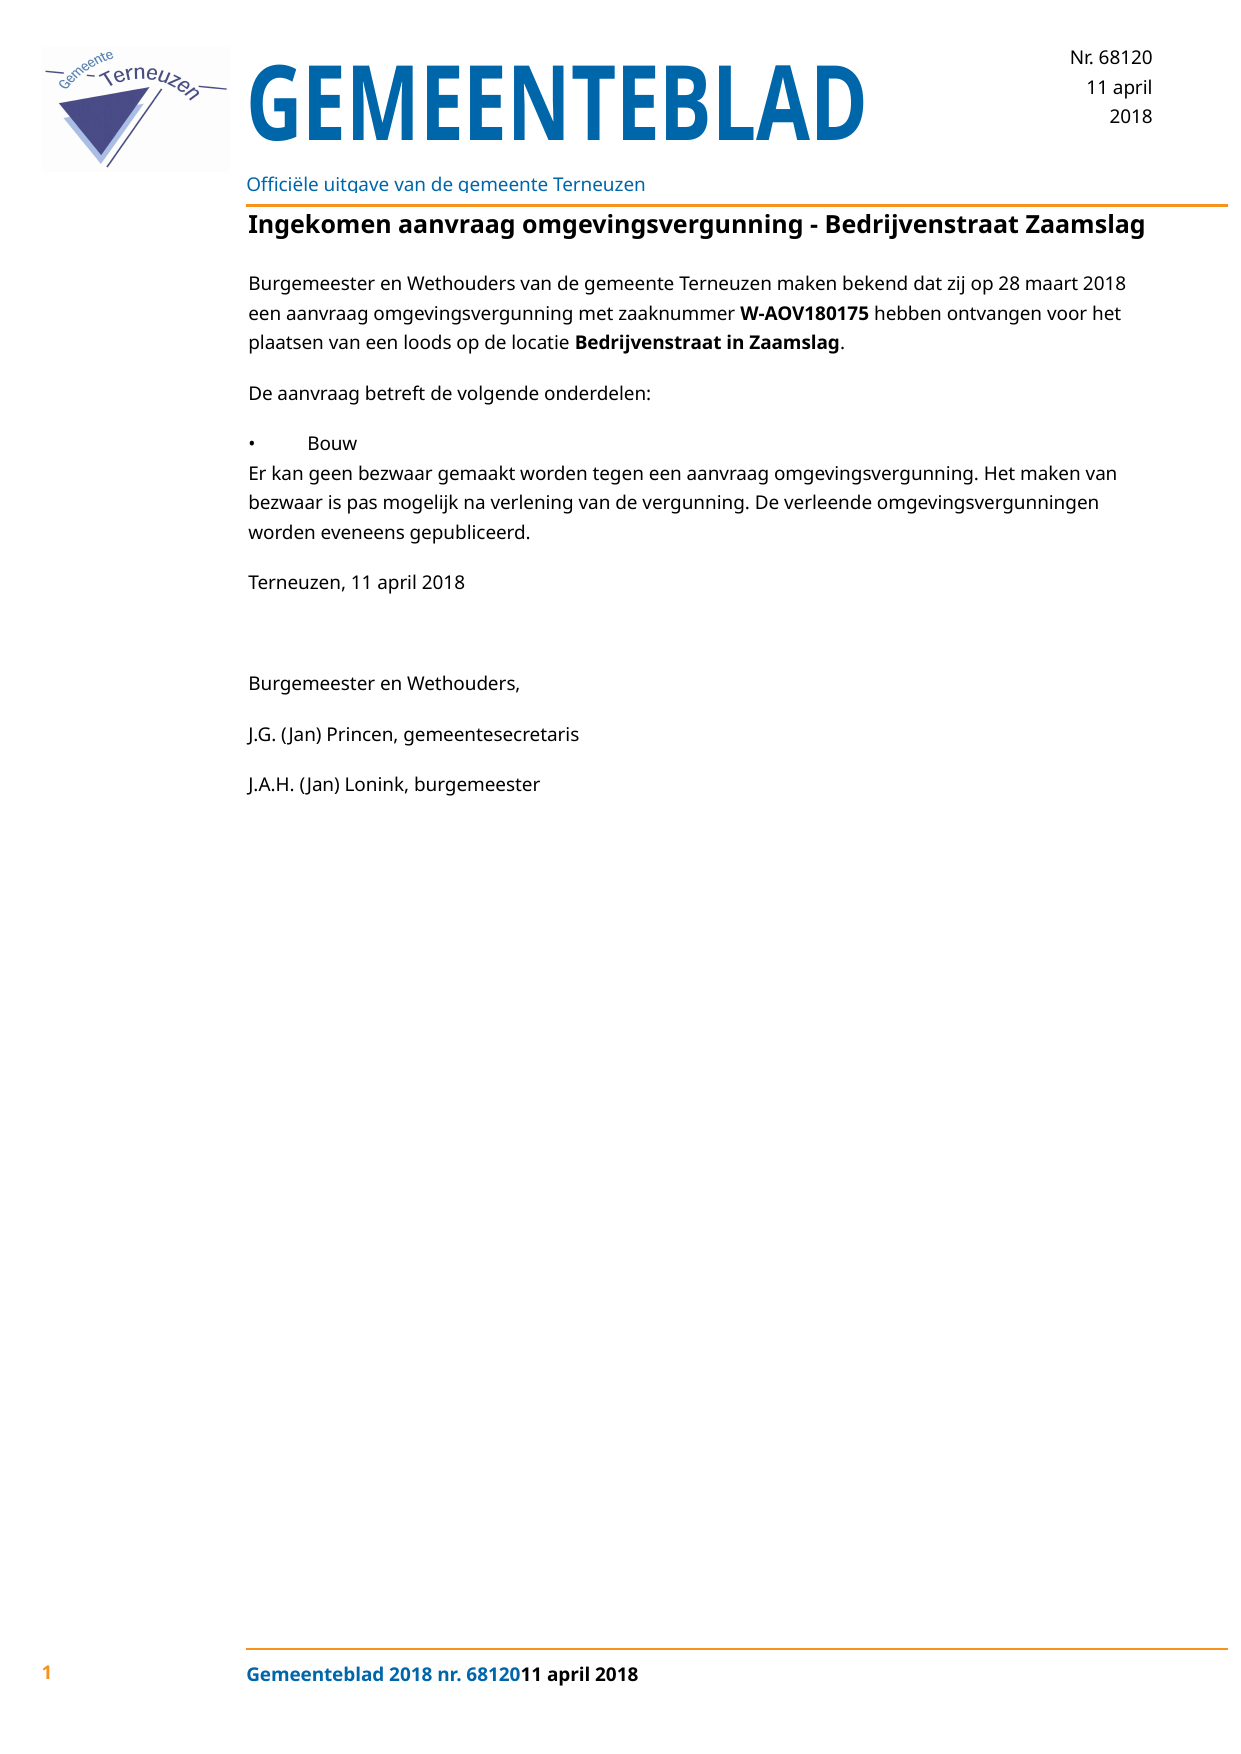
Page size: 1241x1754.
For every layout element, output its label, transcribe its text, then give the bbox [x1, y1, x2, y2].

picture [41, 47, 231, 172]
text J.G. (Jan) Princen, gemeentesecretaris [248, 721, 1152, 746]
text Ingekomen aanvraag omgevingsvergunning - Bedrijvenstraat Zaamslag [248, 207, 1152, 241]
text Terneuzen, 11 april 2018 [248, 569, 1152, 595]
text Burgemeester en Wethouders van de gemeente Terneuzen maken bekend dat zij op 28 maart 2018 een aanvraag omgevingsvergunning met zaaknummer W-AOV180175 hebben ontvangen voor het plaatsen van een loods op de locatie Bedrijvenstraat in Zaamslag. [248, 270, 1152, 355]
list Bouw [248, 430, 1152, 456]
text De aanvraag betreft de volgende onderdelen: [248, 380, 1152, 406]
text Er kan geen bezwaar gemaakt worden tegen een aanvraag omgevingsvergunning. Het maken van bezwaar is pas mogelijk na verlening van de vergunning. De verleende omgevingsvergunningen worden eveneens gepubliceerd. [248, 460, 1152, 545]
text Burgemeester en Wethouders, [248, 670, 1152, 696]
text J.A.H. (Jan) Lonink, burgemeester [248, 771, 1152, 797]
